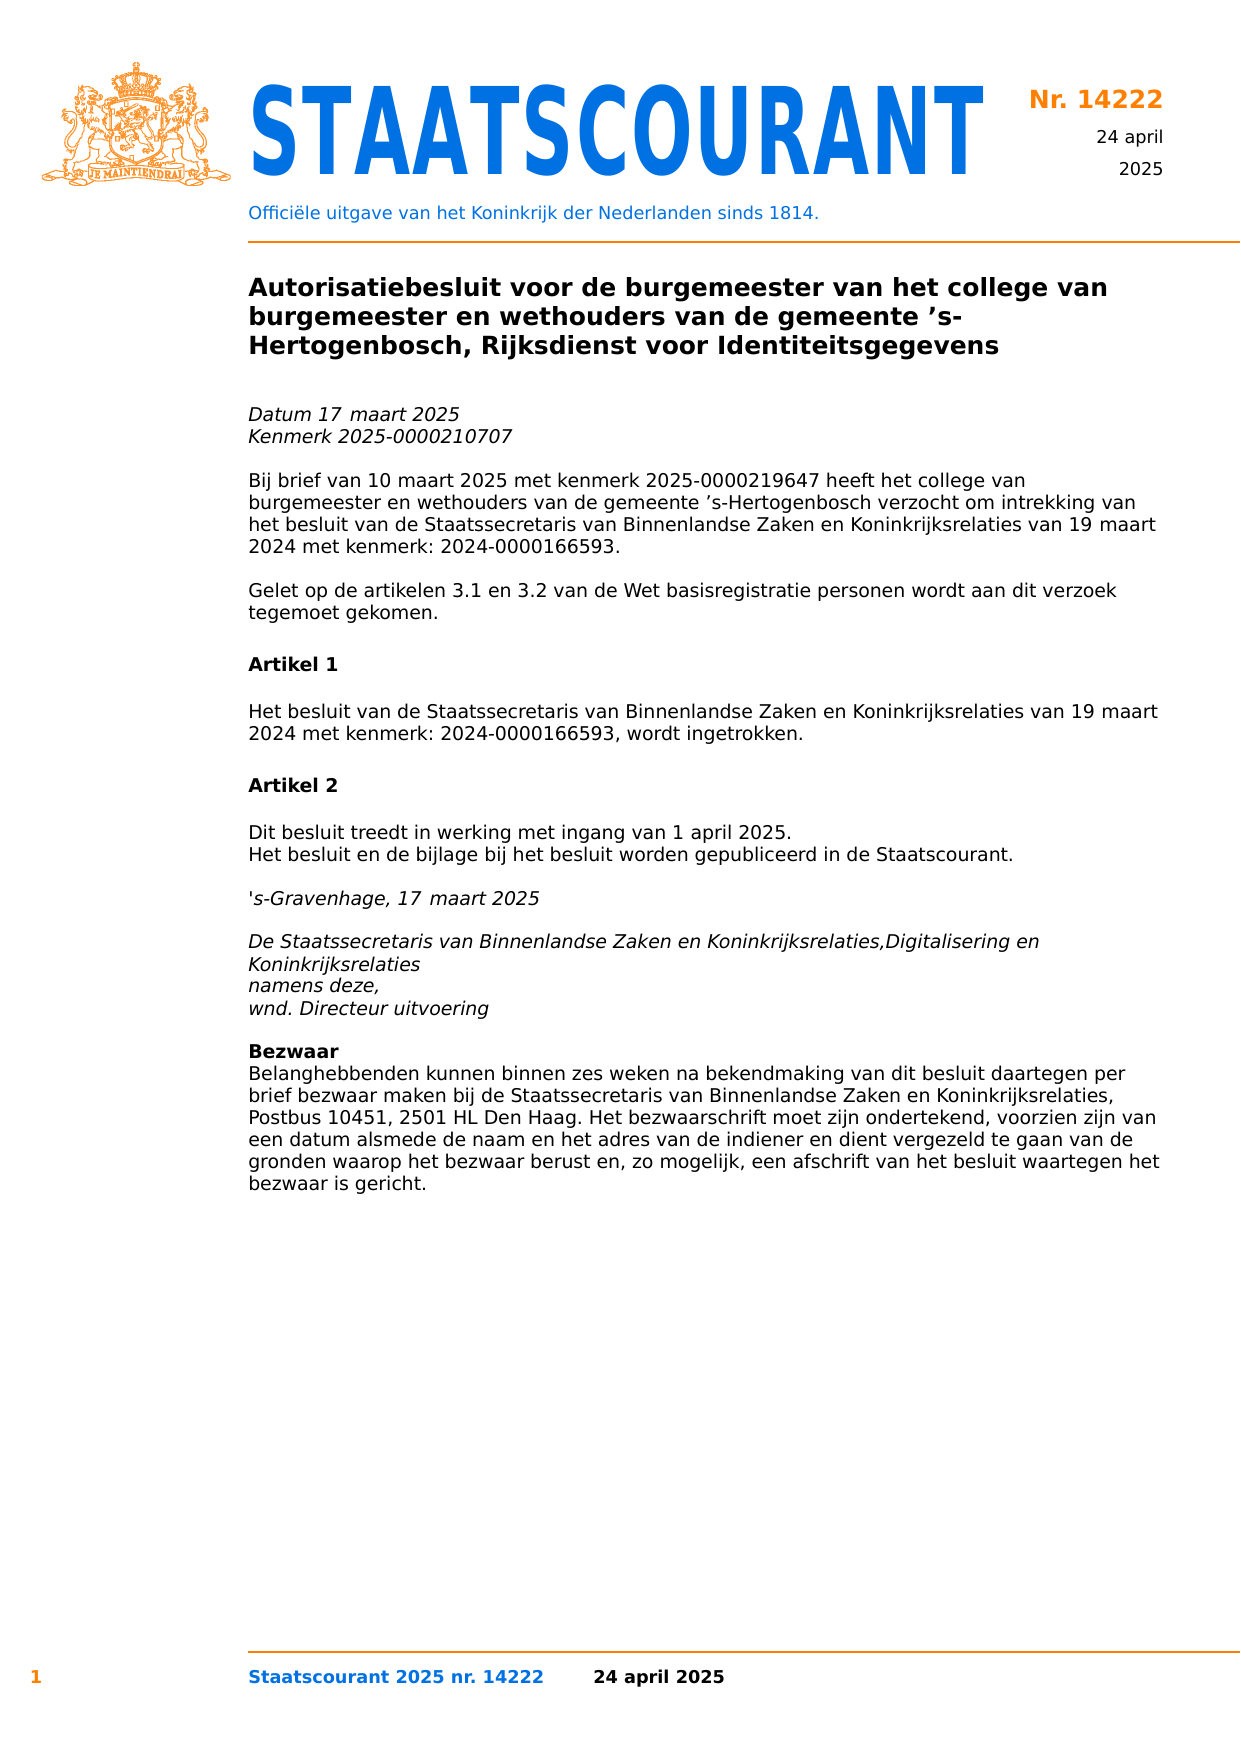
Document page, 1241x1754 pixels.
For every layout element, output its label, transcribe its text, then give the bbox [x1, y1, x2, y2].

text Belanghebbenden kunnen binnen zes weken na bekendmaking van dit besluit daartegen per brief bezwaar maken bij de Staatssecretaris van Binnenlandse Zaken en Koninkrijksrelaties, Postbus 10451, 2501 HL Den Haag. Het bezwaarschrift moet zijn ondertekend, voorzien zijn van een datum alsmede de naam en het adres van de indiener en dient vergezeld te gaan van de gronden waarop het bezwaar berust en, zo mogelijk, een afschrift van het besluit waartegen het bezwaar is gericht. [248, 1063, 1163, 1195]
text 's-Gravenhage, 17 maart 2025 [248, 888, 1163, 909]
text Dit besluit treedt in werking met ingang van 1 april 2025. [248, 822, 1163, 844]
table_cell 24 april [998, 121, 1240, 153]
table_cell 2025 [998, 153, 1240, 203]
subtitle Artikel 2 [248, 775, 1163, 797]
text Het besluit en de bijlage bij het besluit worden gepubliceerd in de Staatscourant. [248, 844, 1163, 866]
text Het besluit van de Staatssecretaris van Binnenlandse Zaken en Koninkrijksrelaties van 19 maart 2024 met kenmerk: 2024-0000166593, wordt ingetrokken. [248, 701, 1163, 745]
table_header [25, 62, 248, 241]
picture [41, 62, 231, 186]
text Kenmerk 2025-0000210707 [248, 426, 1163, 448]
subtitle Artikel 1 [248, 654, 1163, 676]
table_cell Officiële uitgave van het Koninkrijk der Nederlanden sinds 1814. [248, 203, 1240, 241]
text Gelet op de artikelen 3.1 en 3.2 van de Wet basisregistratie personen wordt aan dit verzoek tegemoet gekomen. [248, 580, 1163, 624]
text Bij brief van 10 maart 2025 met kenmerk 2025-0000219647 heeft het college van burgemeester en wethouders van de gemeente ’s-Hertogenbosch verzocht om intrekking van het besluit van de Staatssecretaris van Binnenlandse Zaken en Koninkrijksrelaties van 19 maart 2024 met kenmerk: 2024-0000166593. [248, 470, 1163, 558]
text Bezwaar [248, 1041, 1163, 1063]
text De Staatssecretaris van Binnenlandse Zaken en Koninkrijksrelaties,Digitalisering en Koninkrijksrelaties namens deze, wnd. Directeur uitvoering [248, 931, 1163, 1019]
text Datum 17 maart 2025 [248, 404, 1163, 426]
subtitle Autorisatiebesluit voor de burgemeester van het college van burgemeester en wethouders van de gemeente ’s-Hertogenbosch, Rijksdienst voor Identiteitsgegevens [248, 273, 1163, 361]
table_header STAATSCOURANT [248, 62, 998, 203]
table_header Nr. 14222 [998, 62, 1240, 121]
